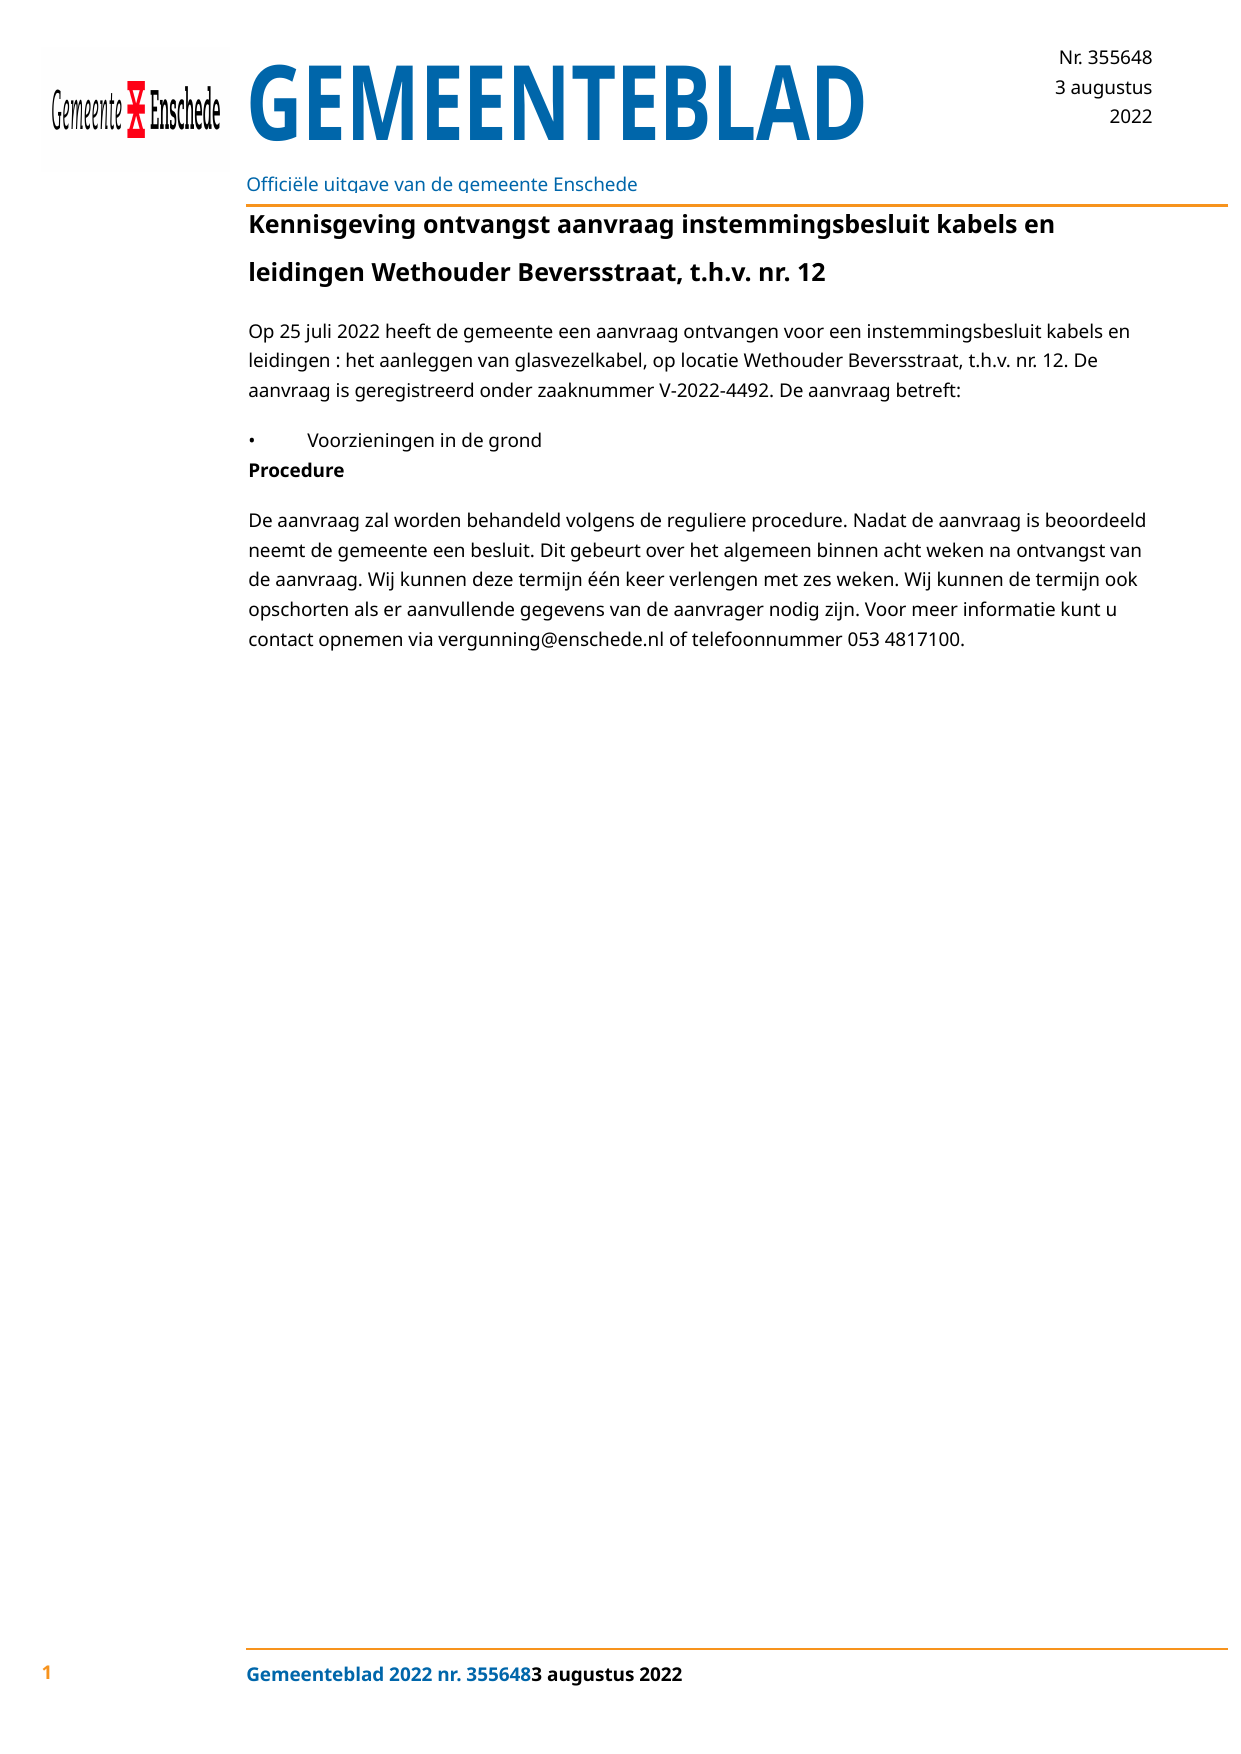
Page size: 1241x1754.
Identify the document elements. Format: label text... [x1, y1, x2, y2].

list Voorzieningen in de grond [248, 427, 1152, 453]
picture [41, 47, 231, 172]
text Kennisgeving ontvangst aanvraag instemmingsbesluit kabels en leidingen Wethouder Beversstraat, t.h.v. nr. 12 [248, 207, 1152, 288]
text Procedure [248, 457, 1152, 483]
text Op 25 juli 2022 heeft de gemeente een aanvraag ontvangen voor een instemmingsbesluit kabels en leidingen : het aanleggen van glasvezelkabel, op locatie Wethouder Beversstraat, t.h.v. nr. 12. De aanvraag is geregistreerd onder zaaknummer V-2022-4492. De aanvraag betreft: [248, 318, 1152, 403]
text De aanvraag zal worden behandeld volgens de reguliere procedure. Nadat de aanvraag is beoordeeld neemt de gemeente een besluit. Dit gebeurt over het algemeen binnen acht weken na ontvangst van de aanvraag. Wij kunnen deze termijn één keer verlengen met zes weken. Wij kunnen de termijn ook opschorten als er aanvullende gegevens van de aanvrager nodig zijn. Voor meer informatie kunt u contact opnemen via vergunning@enschede.nl of telefoonnummer 053 4817100. [248, 507, 1152, 652]
